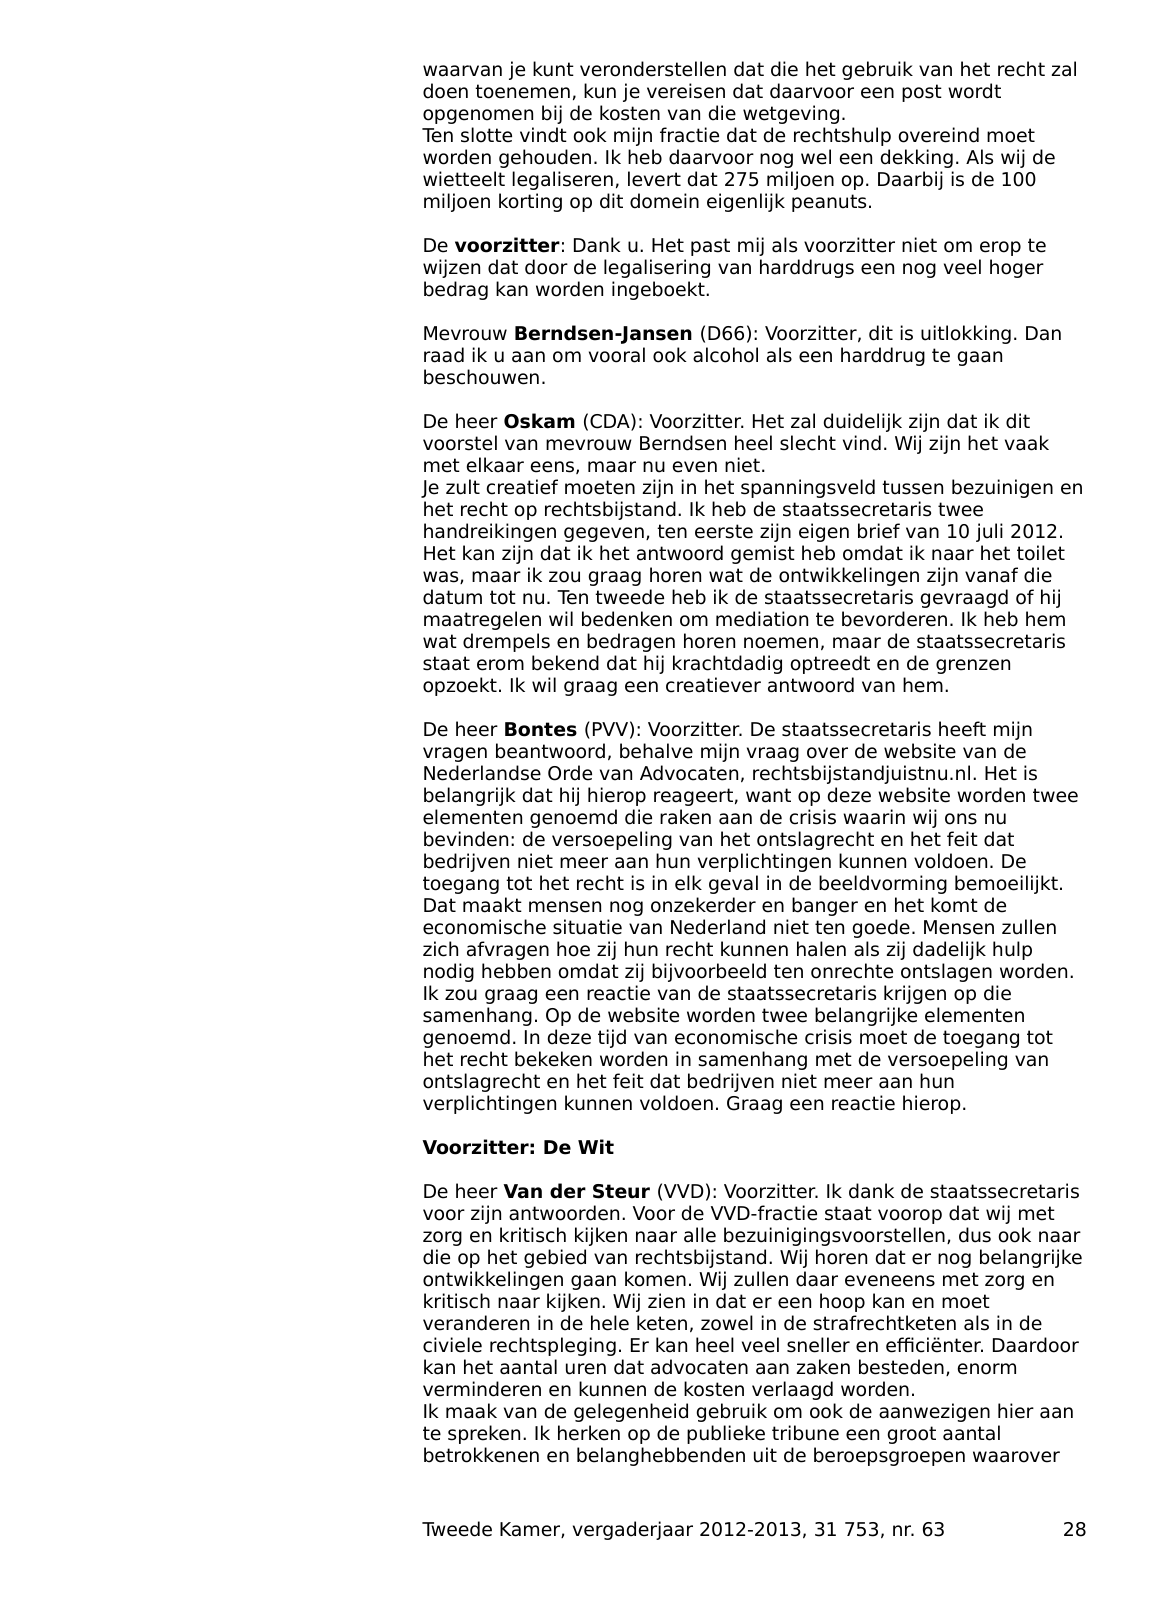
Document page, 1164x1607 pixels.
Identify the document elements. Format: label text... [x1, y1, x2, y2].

text Mevrouw Berndsen-Jansen (D66): Voorzitter, dit is uitlokking. Dan raad ik u aan om vooral ook alcohol als een harddrug te gaan beschouwen. [422, 323, 1087, 389]
text Je zult creatief moeten zijn in het spanningsveld tussen bezuinigen en het recht op rechtsbijstand. Ik heb de staatssecretaris twee handreikingen gegeven, ten eerste zijn eigen brief van 10 juli 2012. Het kan zijn dat ik het antwoord gemist heb omdat ik naar het toilet was, maar ik zou graag horen wat de ontwikkelingen zijn vanaf die datum tot nu. Ten tweede heb ik de staatssecretaris gevraagd of hij maatregelen wil bedenken om mediation te bevorderen. Ik heb hem wat drempels en bedragen horen noemen, maar de staatssecretaris staat erom bekend dat hij krachtdadig optreedt en de grenzen opzoekt. Ik wil graag een creatiever antwoord van hem. [422, 477, 1087, 697]
text De heer Van der Steur (VVD): Voorzitter. Ik dank de staatssecretaris voor zijn antwoorden. Voor de VVD-fractie staat voorop dat wij met zorg en kritisch kijken naar alle bezuinigingsvoorstellen, dus ook naar die op het gebied van rechtsbijstand. Wij horen dat er nog belangrijke ontwikkelingen gaan komen. Wij zullen daar eveneens met zorg en kritisch naar kijken. Wij zien in dat er een hoop kan en moet veranderen in de hele keten, zowel in de strafrechtketen als in de civiele rechtspleging. Er kan heel veel sneller en efficiënter. Daardoor kan het aantal uren dat advocaten aan zaken besteden, enorm verminderen en kunnen de kosten verlaagd worden. [422, 1181, 1087, 1401]
text De voorzitter: Dank u. Het past mij als voorzitter niet om erop te wijzen dat door de legalisering van harddrugs een nog veel hoger bedrag kan worden ingeboekt. [422, 235, 1087, 301]
text Ik maak van de gelegenheid gebruik om ook de aanwezigen hier aan te spreken. Ik herken op de publieke tribune een groot aantal betrokkenen en belanghebbenden uit de beroepsgroepen waarover [422, 1401, 1087, 1467]
text De heer Oskam (CDA): Voorzitter. Het zal duidelijk zijn dat ik dit voorstel van mevrouw Berndsen heel slecht vind. Wij zijn het vaak met elkaar eens, maar nu even niet. [422, 411, 1087, 477]
text Ten slotte vindt ook mijn fractie dat de rechtshulp overeind moet worden gehouden. Ik heb daarvoor nog wel een dekking. Als wij de wietteelt legaliseren, levert dat 275 miljoen op. Daarbij is de 100 miljoen korting op dit domein eigenlijk peanuts. [422, 125, 1087, 213]
text De heer Bontes (PVV): Voorzitter. De staatssecretaris heeft mijn vragen beantwoord, behalve mijn vraag over de website van de Nederlandse Orde van Advocaten, rechtsbijstandjuistnu.nl. Het is belangrijk dat hij hierop reageert, want op deze website worden twee elementen genoemd die raken aan de crisis waarin wij ons nu bevinden: de versoepeling van het ontslagrecht en het feit dat bedrijven niet meer aan hun verplichtingen kunnen voldoen. De toegang tot het recht is in elk geval in de beeldvorming bemoeilijkt. Dat maakt mensen nog onzekerder en banger en het komt de economische situatie van Nederland niet ten goede. Mensen zullen zich afvragen hoe zij hun recht kunnen halen als zij dadelijk hulp nodig hebben omdat zij bijvoorbeeld ten onrechte ontslagen worden. Ik zou graag een reactie van de staatssecretaris krijgen op die samenhang. Op de website worden twee belangrijke elementen genoemd. In deze tijd van economische crisis moet de toegang tot het recht bekeken worden in samenhang met de versoepeling van ontslagrecht en het feit dat bedrijven niet meer aan hun verplichtingen kunnen voldoen. Graag een reactie hierop. [422, 719, 1087, 1115]
subtitle Voorzitter: De Wit [422, 1137, 1087, 1159]
text waarvan je kunt veronderstellen dat die het gebruik van het recht zal doen toenemen, kun je vereisen dat daarvoor een post wordt opgenomen bij de kosten van die wetgeving. [422, 59, 1087, 125]
